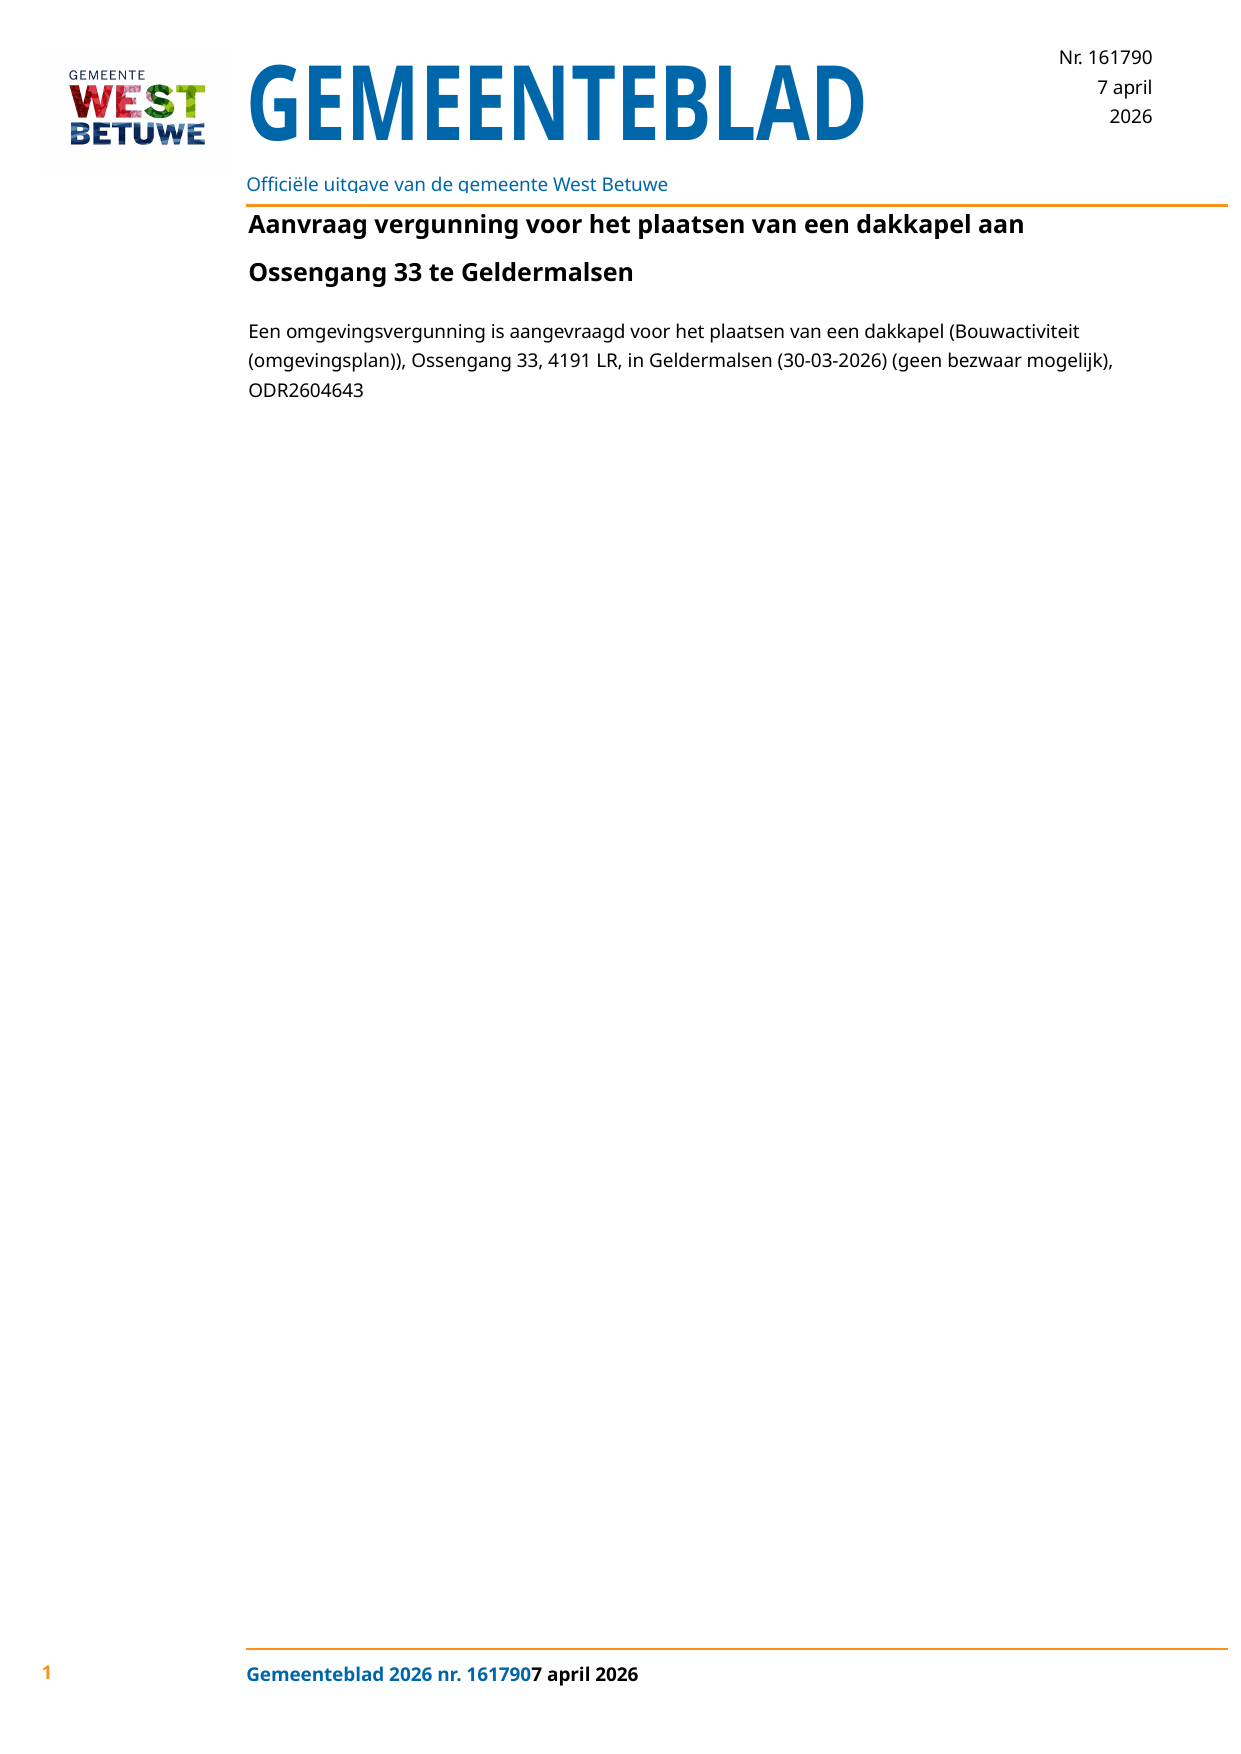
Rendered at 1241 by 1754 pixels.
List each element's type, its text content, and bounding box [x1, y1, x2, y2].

text Aanvraag vergunning voor het plaatsen van een dakkapel aan Ossengang 33 te Geldermalsen [248, 207, 1152, 288]
picture [41, 47, 231, 172]
text Een omgevingsvergunning is aangevraagd voor het plaatsen van een dakkapel (Bouwactiviteit (omgevingsplan)), Ossengang 33, 4191 LR, in Geldermalsen (30-03-2026) (geen bezwaar mogelijk), ODR2604643 [248, 318, 1152, 403]
